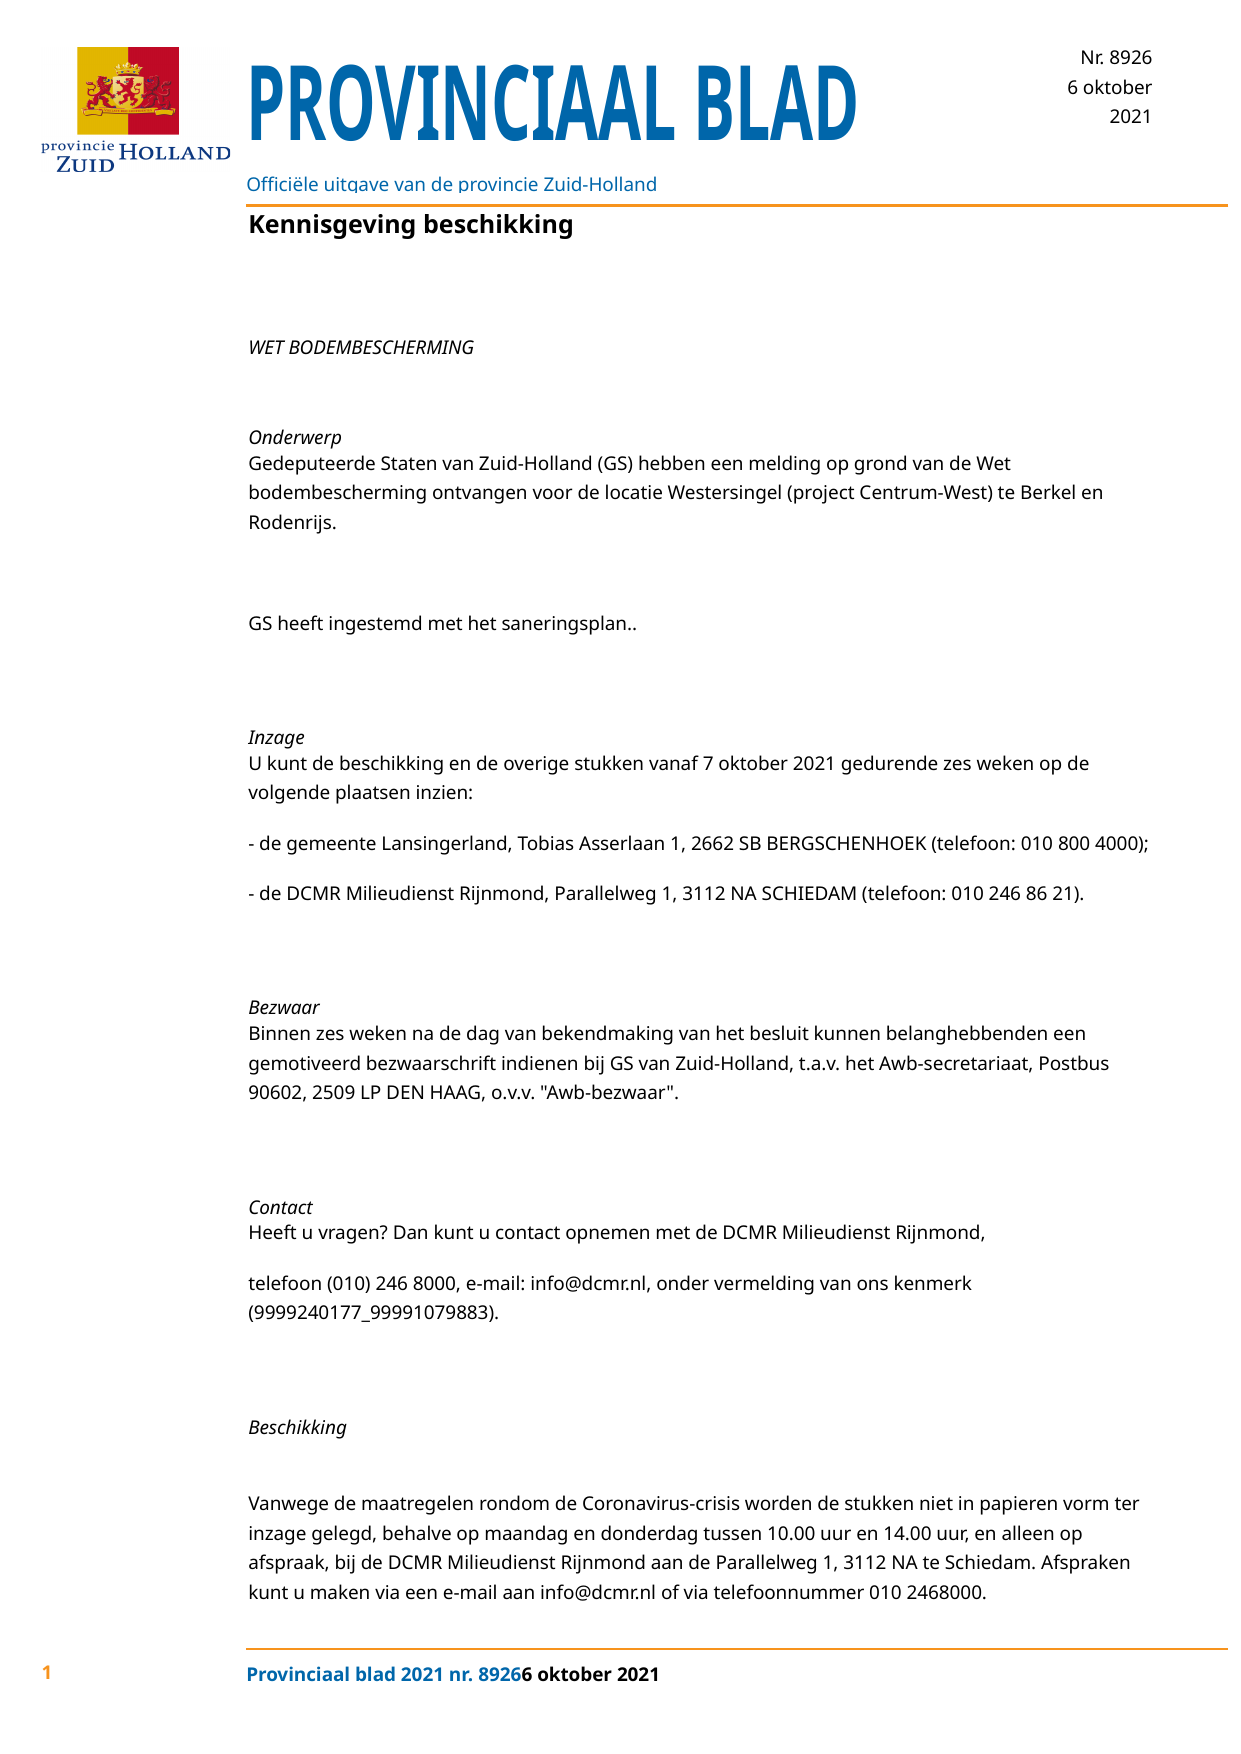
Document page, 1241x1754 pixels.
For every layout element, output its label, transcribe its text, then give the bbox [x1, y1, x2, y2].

text Vanwege de maatregelen rondom de Coronavirus-crisis worden de stukken niet in papieren vorm ter inzage gelegd, behalve op maandag en donderdag tussen 10.00 uur en 14.00 uur, en alleen op afspraak, bij de DCMR Milieudienst Rijnmond aan de Parallelweg 1, 3112 NA te Schiedam. Afspraken kunt u maken via een e-mail aan info@dcmr.nl of via telefoonnummer 010 2468000. [248, 1490, 1152, 1604]
text GS heeft ingestemd met het saneringsplan.. [248, 610, 1152, 635]
text Heeft u vragen? Dan kunt u contact opnemen met de DCMR Milieudienst Rijnmond, [248, 1219, 1152, 1245]
picture [41, 47, 231, 172]
text - de DCMR Milieudienst Rijnmond, Parallelweg 1, 3112 NA SCHIEDAM (telefoon: 010 246 86 21). [248, 880, 1152, 906]
text Gedeputeerde Staten van Zuid-Holland (GS) hebben een melding op grond van de Wet bodembescherming ontvangen voor de locatie Westersingel (project Centrum-West) te Berkel en Rodenrijs. [248, 450, 1152, 534]
text Bezwaar [248, 994, 1152, 1020]
text WET BODEMBESCHERMING [248, 334, 1152, 360]
text Inzage [248, 724, 1152, 750]
text telefoon (010) 246 8000, e-mail: info@dcmr.nl, onder vermelding van ons kenmerk (9999240177_99991079883). [248, 1270, 1152, 1325]
text Contact [248, 1194, 1152, 1219]
text Onderwerp [248, 424, 1152, 450]
text Beschikking [248, 1414, 1152, 1440]
text - de gemeente Lansingerland, Tobias Asserlaan 1, 2662 SB BERGSCHENHOEK (telefoon: 010 800 4000); [248, 830, 1152, 856]
text Binnen zes weken na de dag van bekendmaking van het besluit kunnen belanghebbenden een gemotiveerd bezwaarschrift indienen bij GS van Zuid-Holland, t.a.v. het Awb-secretariaat, Postbus 90602, 2509 LP DEN HAAG, o.v.v. "Awb-bezwaar". [248, 1020, 1152, 1105]
text Kennisgeving beschikking [248, 207, 1152, 241]
text U kunt de beschikking en de overige stukken vanaf 7 oktober 2021 gedurende zes weken op de volgende plaatsen inzien: [248, 750, 1152, 805]
